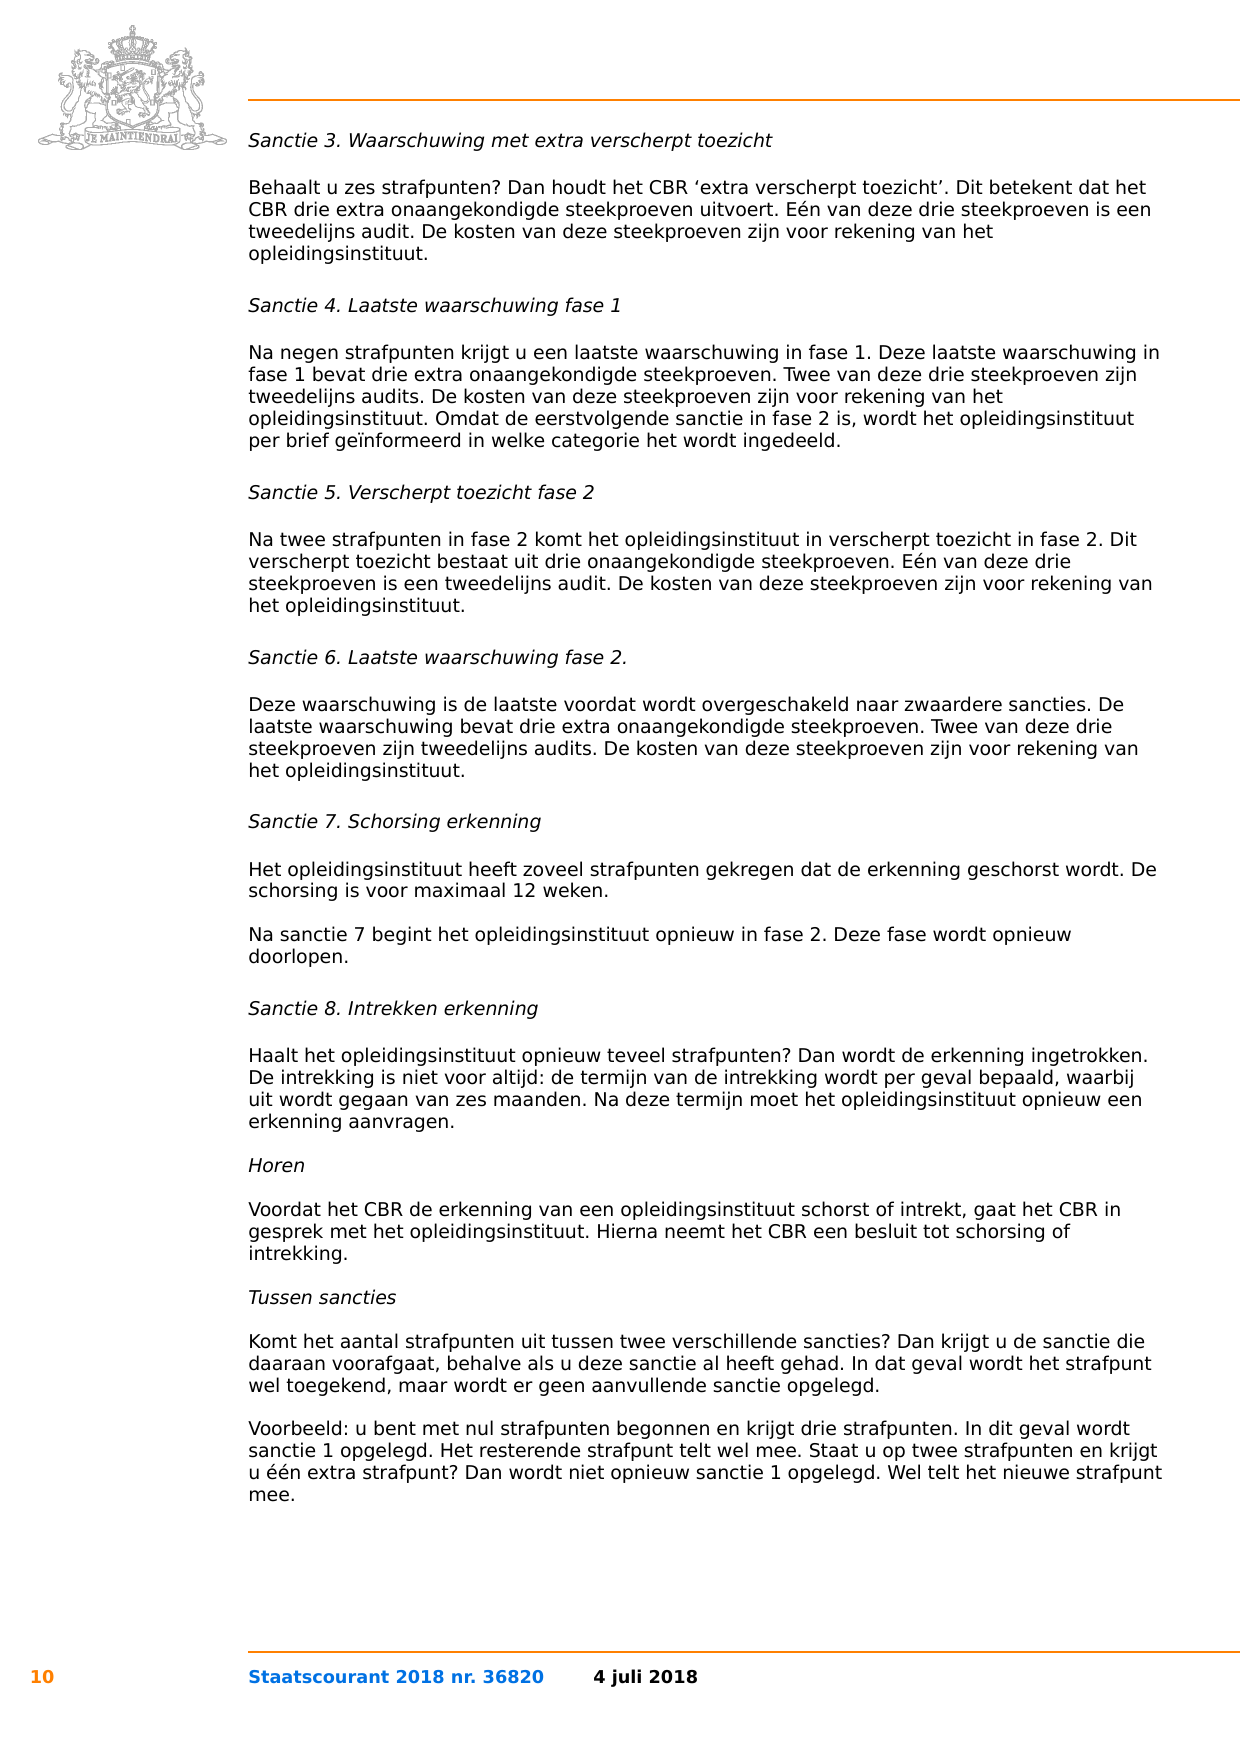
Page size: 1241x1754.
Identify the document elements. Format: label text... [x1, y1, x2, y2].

subtitle Horen [248, 1155, 1163, 1177]
text Na sanctie 7 begint het opleidingsinstituut opnieuw in fase 2. Deze fase wordt opnieuw doorlopen. [248, 924, 1163, 968]
text Deze waarschuwing is de laatste voordat wordt overgeschakeld naar zwaardere sancties. De laatste waarschuwing bevat drie extra onaangekondigde steekproeven. Twee van deze drie steekproeven zijn tweedelijns audits. De kosten van deze steekproeven zijn voor rekening van het opleidingsinstituut. [248, 693, 1163, 781]
subtitle Sanctie 4. Laatste waarschuwing fase 1 [248, 295, 1163, 317]
text Na twee strafpunten in fase 2 komt het opleidingsinstituut in verscherpt toezicht in fase 2. Dit verscherpt toezicht bestaat uit drie onaangekondigde steekproeven. Eén van deze drie steekproeven is een tweedelijns audit. De kosten van deze steekproeven zijn voor rekening van het opleidingsinstituut. [248, 529, 1163, 617]
picture [38, 25, 227, 150]
text Haalt het opleidingsinstituut opnieuw teveel strafpunten? Dan wordt de erkenning ingetrokken. De intrekking is niet voor altijd: de termijn van de intrekking wordt per geval bepaald, waarbij uit wordt gegaan van zes maanden. Na deze termijn moet het opleidingsinstituut opnieuw een erkenning aanvragen. [248, 1045, 1163, 1133]
text Behaalt u zes strafpunten? Dan houdt het CBR ‘extra verscherpt toezicht’. Dit betekent dat het CBR drie extra onaangekondigde steekproeven uitvoert. Eén van deze drie steekproeven is een tweedelijns audit. De kosten van deze steekproeven zijn voor rekening van het opleidingsinstituut. [248, 177, 1163, 265]
subtitle Tussen sancties [248, 1287, 1163, 1309]
text Voordat het CBR de erkenning van een opleidingsinstituut schorst of intrekt, gaat het CBR in gesprek met het opleidingsinstituut. Hierna neemt het CBR een besluit tot schorsing of intrekking. [248, 1199, 1163, 1265]
subtitle Sanctie 8. Intrekken erkenning [248, 998, 1163, 1020]
text Na negen strafpunten krijgt u een laatste waarschuwing in fase 1. Deze laatste waarschuwing in fase 1 bevat drie extra onaangekondigde steekproeven. Twee van deze drie steekproeven zijn tweedelijns audits. De kosten van deze steekproeven zijn voor rekening van het opleidingsinstituut. Omdat de eerstvolgende sanctie in fase 2 is, wordt het opleidingsinstituut per brief geïnformeerd in welke categorie het wordt ingedeeld. [248, 342, 1163, 452]
subtitle Sanctie 5. Verscherpt toezicht fase 2 [248, 482, 1163, 504]
subtitle Sanctie 3. Waarschuwing met extra verscherpt toezicht [248, 130, 1163, 152]
text Komt het aantal strafpunten uit tussen twee verschillende sancties? Dan krijgt u de sanctie die daaraan voorafgaat, behalve als u deze sanctie al heeft gehad. In dat geval wordt het strafpunt wel toegekend, maar wordt er geen aanvullende sanctie opgelegd. [248, 1331, 1163, 1396]
text Het opleidingsinstituut heeft zoveel strafpunten gekregen dat de erkenning geschorst wordt. De schorsing is voor maximaal 12 weken. [248, 858, 1163, 902]
subtitle Sanctie 6. Laatste waarschuwing fase 2. [248, 647, 1163, 668]
subtitle Sanctie 7. Schorsing erkenning [248, 811, 1163, 833]
text Voorbeeld: u bent met nul strafpunten begonnen en krijgt drie strafpunten. In dit geval wordt sanctie 1 opgelegd. Het resterende strafpunt telt wel mee. Staat u op twee strafpunten en krijgt u één extra strafpunt? Dan wordt niet opnieuw sanctie 1 opgelegd. Wel telt het nieuwe strafpunt mee. [248, 1418, 1163, 1506]
